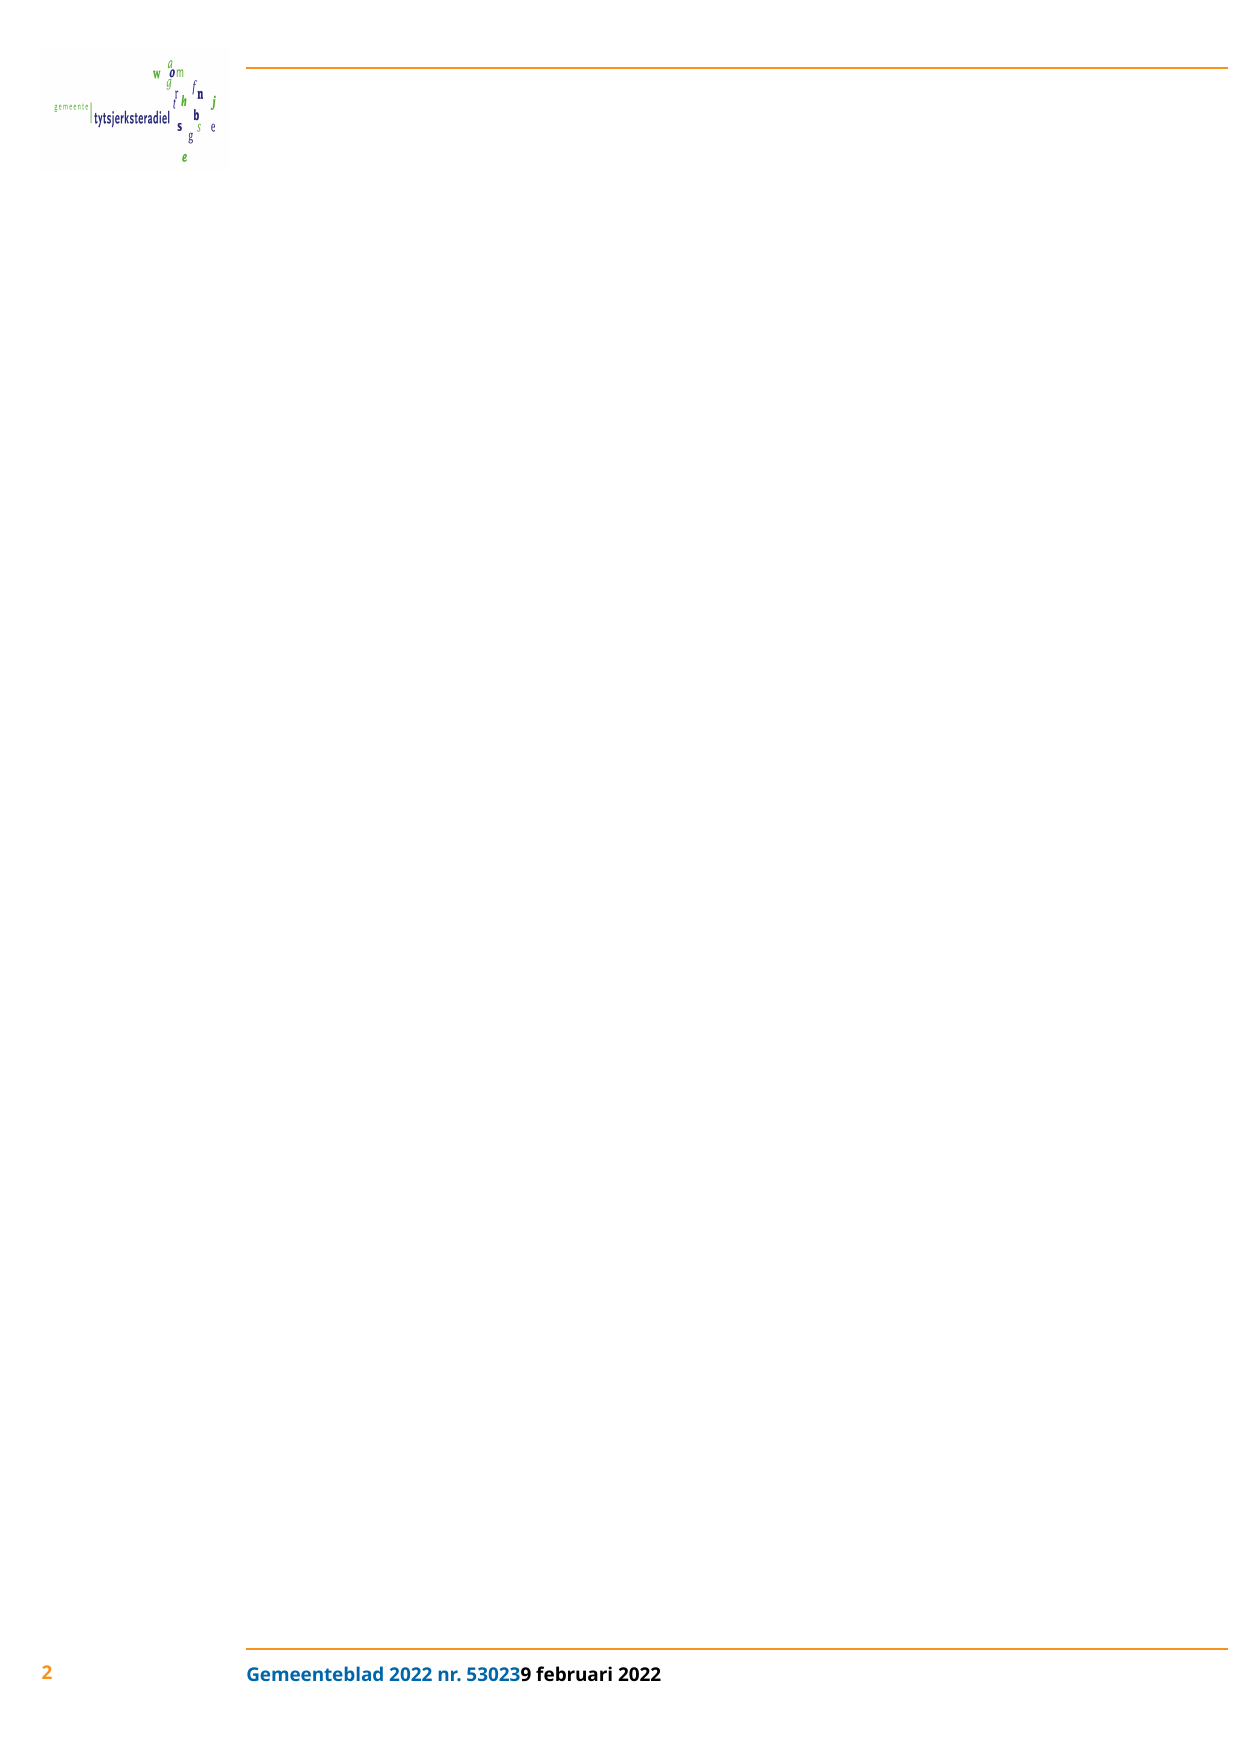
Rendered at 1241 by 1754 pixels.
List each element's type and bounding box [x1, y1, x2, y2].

picture [41, 47, 231, 172]
